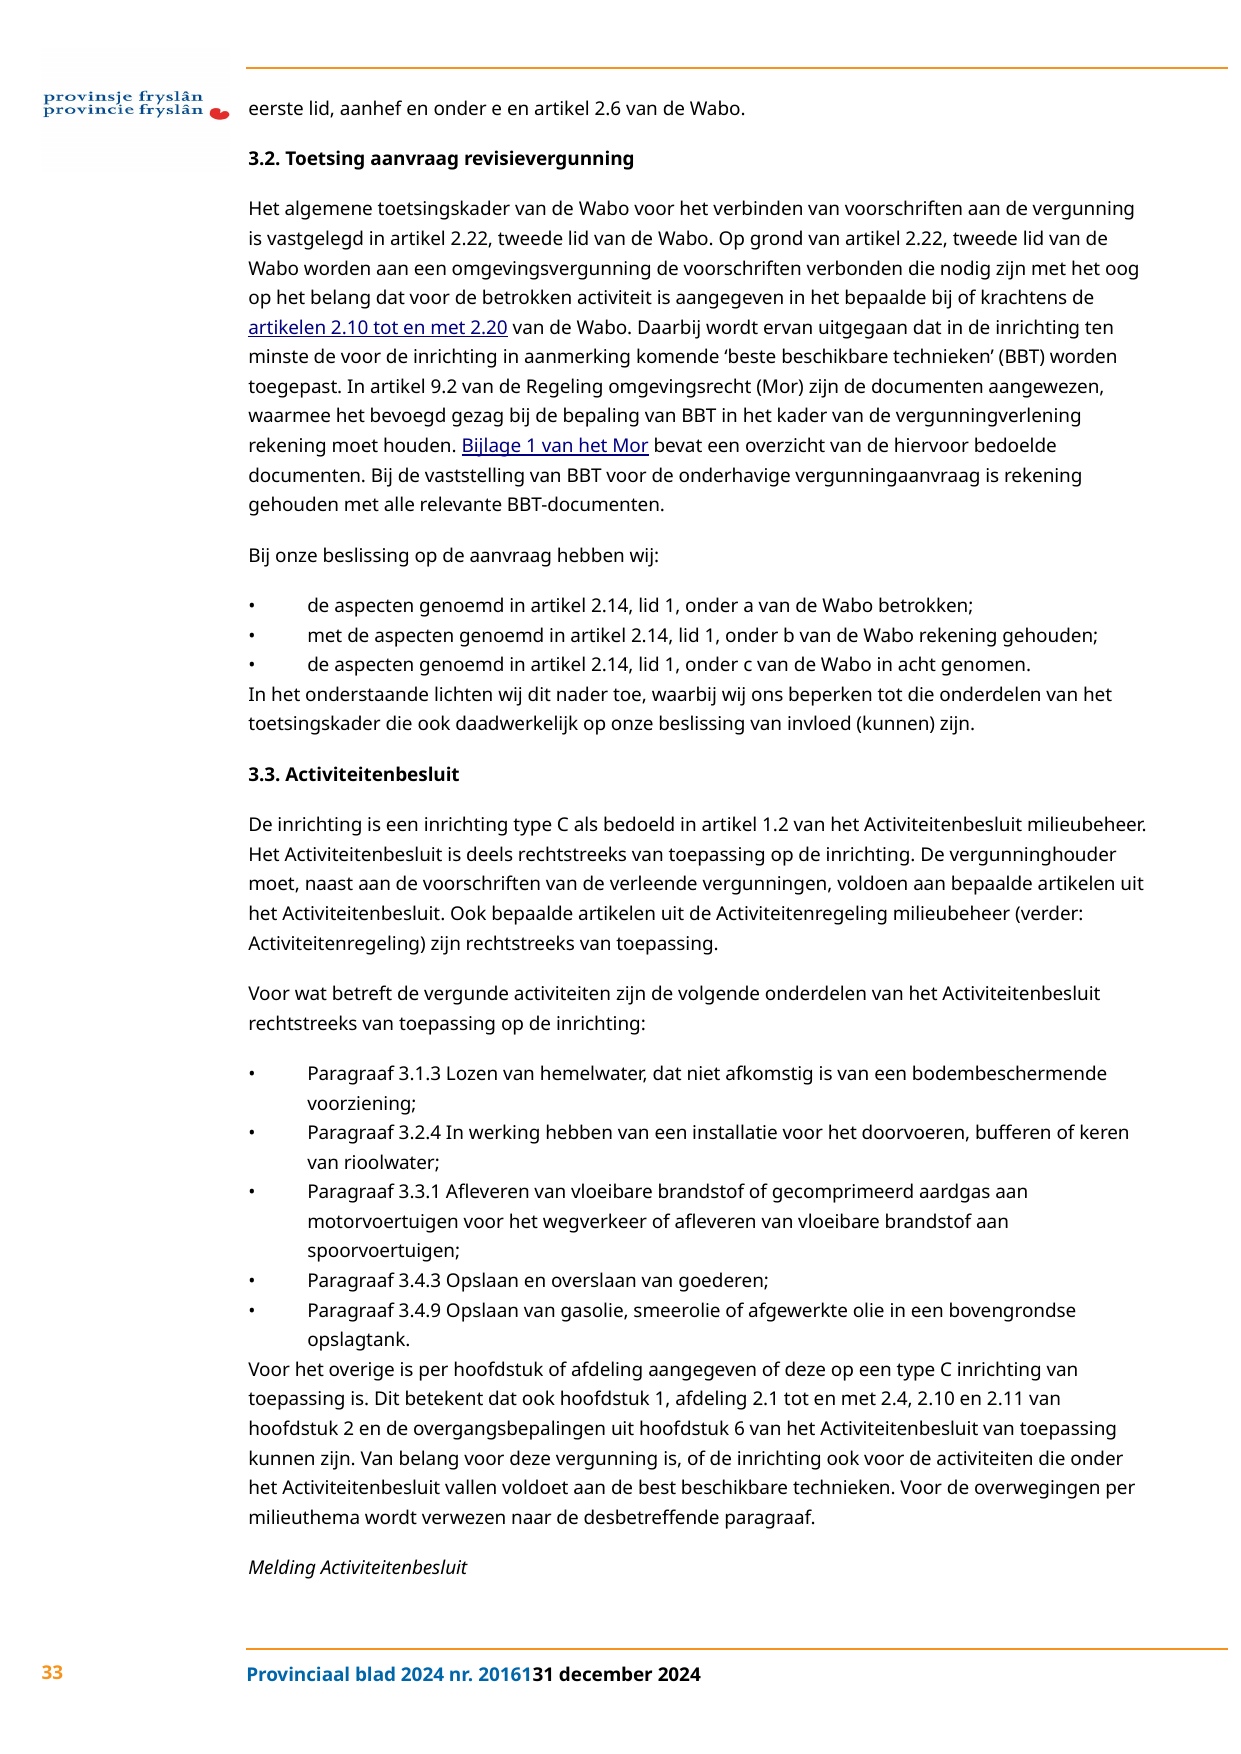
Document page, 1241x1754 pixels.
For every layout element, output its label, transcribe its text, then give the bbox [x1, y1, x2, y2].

list Paragraaf 3.3.1 Afleveren van vloeibare brandstof of gecomprimeerd aardgas aan motorvoertuigen voor het wegverkeer of afleveren van vloeibare brandstof aan spoorvoertuigen; [248, 1178, 1152, 1263]
list Paragraaf 3.4.9 Opslaan van gasolie, smeerolie of afgewerkte olie in een bovengrondse opslagtank. [248, 1297, 1152, 1352]
text Melding Activiteitenbesluit [248, 1554, 1152, 1580]
list de aspecten genoemd in artikel 2.14, lid 1, onder c van de Wabo in acht genomen. [248, 651, 1152, 677]
text eerste lid, aanhef en onder e en artikel 2.6 van de Wabo. [248, 95, 1152, 121]
text De inrichting is een inrichting type C als bedoeld in artikel 1.2 van het Activiteitenbesluit milieubeheer. Het Activiteitenbesluit is deels rechtstreeks van toepassing op de inrichting. De vergunninghouder moet, naast aan de voorschriften van de verleende vergunningen, voldoen aan bepaalde artikelen uit het Activiteitenbesluit. Ook bepaalde artikelen uit de Activiteitenregeling milieubeheer (verder: Activiteitenregeling) zijn rechtstreeks van toepassing. [248, 811, 1152, 956]
text Bij onze beslissing op de aanvraag hebben wij: [248, 542, 1152, 568]
text Voor wat betreft de vergunde activiteiten zijn de volgende onderdelen van het Activiteitenbesluit rechtstreeks van toepassing op de inrichting: [248, 980, 1152, 1036]
text 3.2. Toetsing aanvraag revisievergunning [248, 145, 1152, 171]
text 3.3. Activiteitenbesluit [248, 761, 1152, 787]
text In het onderstaande lichten wij dit nader toe, waarbij wij ons beperken tot die onderdelen van het toetsingskader die ook daadwerkelijk op onze beslissing van invloed (kunnen) zijn. [248, 681, 1152, 736]
list Paragraaf 3.1.3 Lozen van hemelwater, dat niet afkomstig is van een bodembeschermende voorziening; [248, 1060, 1152, 1116]
picture [41, 47, 231, 172]
list Paragraaf 3.4.3 Opslaan en overslaan van goederen; [248, 1267, 1152, 1293]
text Voor het overige is per hoofdstuk of afdeling aangegeven of deze op een type C inrichting van toepassing is. Dit betekent dat ook hoofdstuk 1, afdeling 2.1 tot en met 2.4, 2.10 en 2.11 van hoofdstuk 2 en de overgangsbepalingen uit hoofdstuk 6 van het Activiteitenbesluit van toepassing kunnen zijn. Van belang voor deze vergunning is, of de inrichting ook voor de activiteiten die onder het Activiteitenbesluit vallen voldoet aan de best beschikbare technieken. Voor de overwegingen per milieuthema wordt verwezen naar de desbetreffende paragraaf. [248, 1356, 1152, 1530]
list Paragraaf 3.2.4 In werking hebben van een installatie voor het doorvoeren, bufferen of keren van rioolwater; [248, 1119, 1152, 1175]
list de aspecten genoemd in artikel 2.14, lid 1, onder a van de Wabo betrokken; [248, 592, 1152, 618]
list met de aspecten genoemd in artikel 2.14, lid 1, onder b van de Wabo rekening gehouden; [248, 622, 1152, 648]
text Het algemene toetsingskader van de Wabo voor het verbinden van voorschriften aan de vergunning is vastgelegd in artikel 2.22, tweede lid van de Wabo. Op grond van artikel 2.22, tweede lid van de Wabo worden aan een omgevingsvergunning de voorschriften verbonden die nodig zijn met het oog op het belang dat voor de betrokken activiteit is aangegeven in het bepaalde bij of krachtens de artikelen 2.10 tot en met 2.20 van de Wabo. Daarbij wordt ervan uitgegaan dat in de inrichting ten minste de voor de inrichting in aanmerking komende ‘beste beschikbare technieken’ (BBT) worden toegepast. In artikel 9.2 van de Regeling omgevingsrecht (Mor) zijn de documenten aangewezen, waarmee het bevoegd gezag bij de bepaling van BBT in het kader van de vergunningverlening rekening moet houden. Bijlage 1 van het Mor bevat een overzicht van de hiervoor bedoelde documenten. Bij de vaststelling van BBT voor de onderhavige vergunningaanvraag is rekening gehouden met alle relevante BBT-documenten. [248, 196, 1152, 517]
